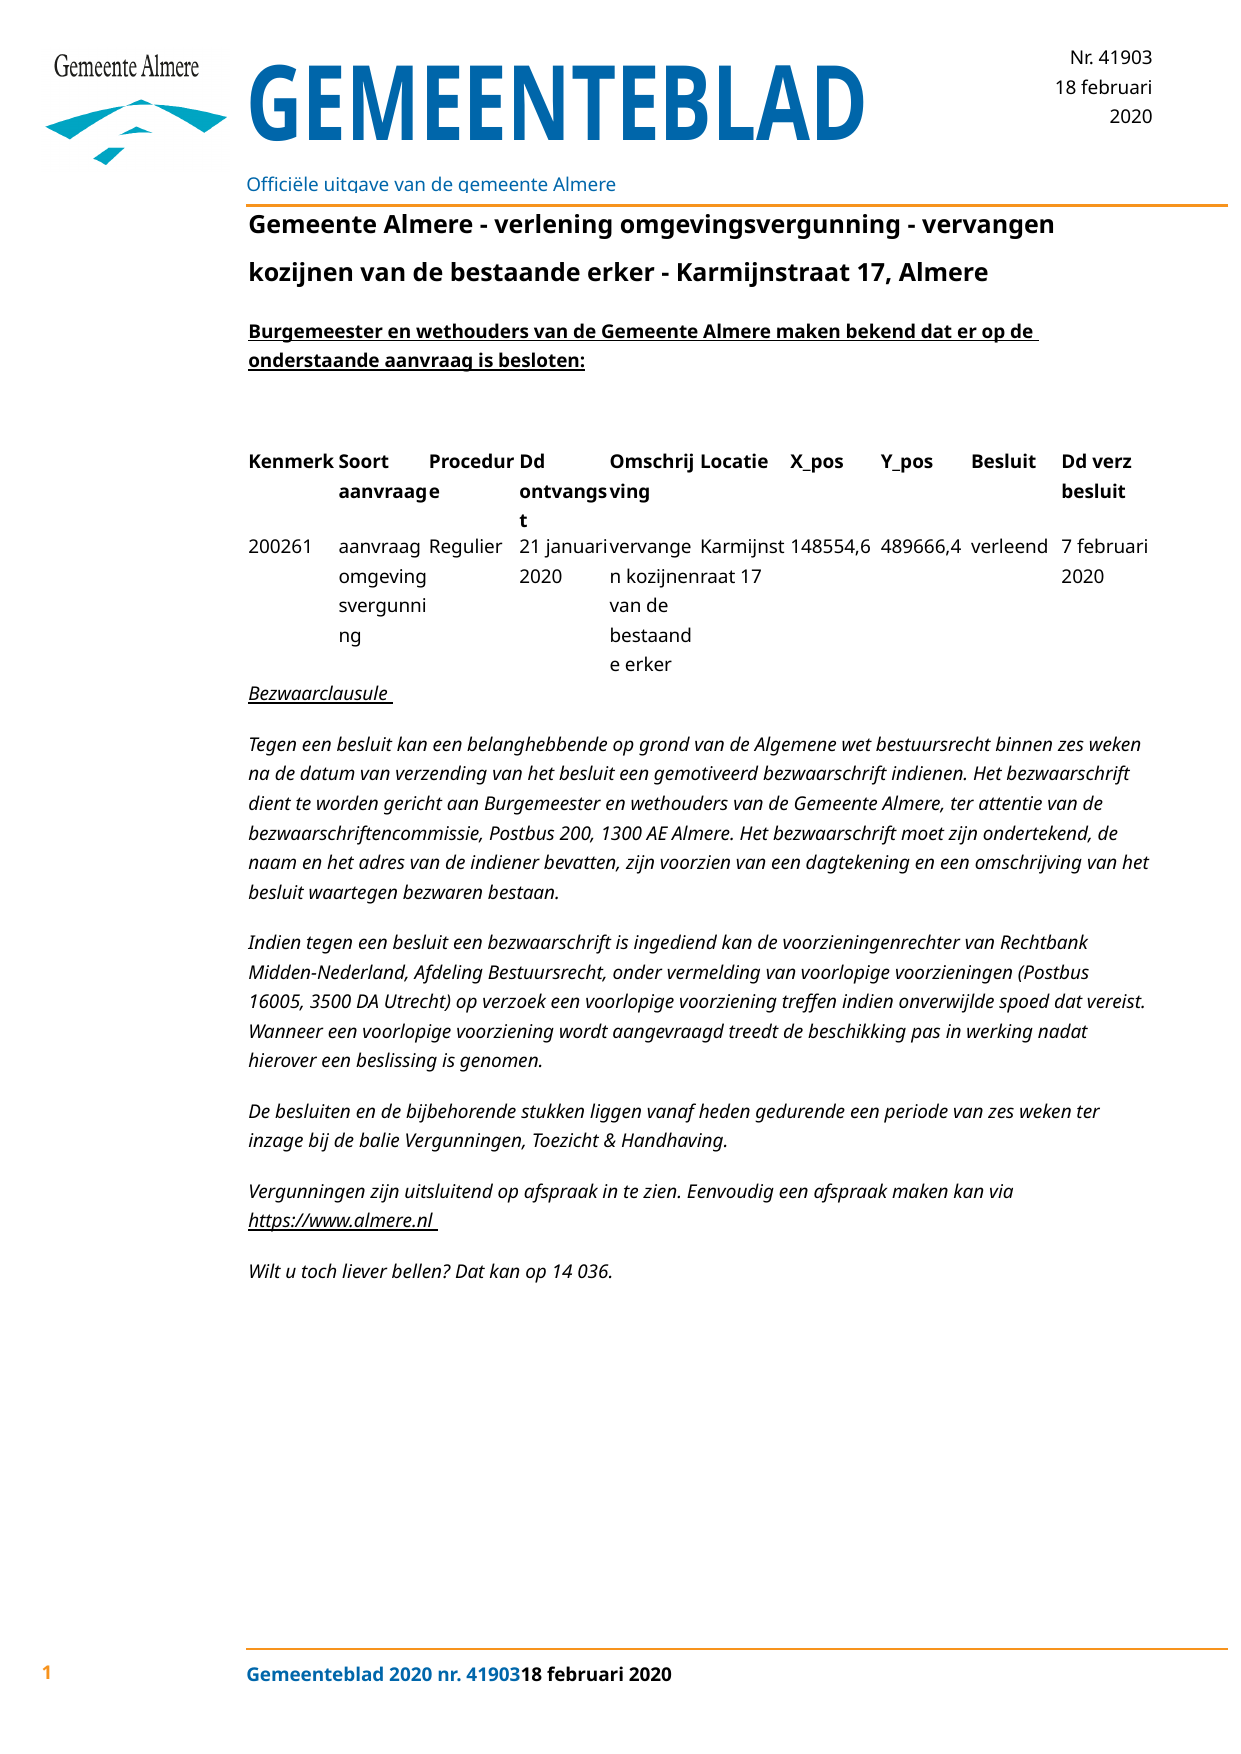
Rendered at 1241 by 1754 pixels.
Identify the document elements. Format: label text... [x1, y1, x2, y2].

table_header X_pos [790, 449, 881, 533]
text Wilt u toch liever bellen? Dat kan op 14 036. [248, 1258, 1152, 1284]
text Gemeente Almere - verlening omgevingsvergunning - vervangen kozijnen van de bestaande erker - Karmijnstraat 17, Almere [248, 207, 1152, 288]
table_header Dd ontvangst [519, 449, 609, 533]
text Burgemeester en wethouders van de Gemeente Almere maken bekend dat er op de onderstaande aanvraag is besloten: [248, 318, 1152, 373]
text Tegen een besluit kan een belanghebbende op grond van de Algemene wet bestuursrecht binnen zes weken na de datum van verzending van het besluit een gemotiveerd bezwaarschrift indienen. Het bezwaarschrift dient te worden gericht aan Burgemeester en wethouders van de Gemeente Almere, ter attentie van de bezwaarschriftencommissie, Postbus 200, 1300 AE Almere. Het bezwaarschrift moet zijn ondertekend, de naam en het adres van de indiener bevatten, zijn voorzien van een dagtekening en een omschrijving van het besluit waartegen bezwaren bestaan. [248, 731, 1152, 905]
table_header Soort aanvraag [338, 449, 429, 533]
table_header Besluit [971, 449, 1061, 533]
table_cell Regulier [429, 533, 519, 677]
table_header Locatie [700, 449, 790, 533]
table_header Kenmerk [248, 449, 338, 533]
table_cell verleend [971, 533, 1061, 677]
table_header Dd verz besluit [1061, 449, 1152, 533]
table_cell aanvraag omgevingsvergunning [338, 533, 429, 677]
table_cell Karmijnstraat 17 [700, 533, 790, 677]
text Bezwaarclausule [248, 681, 1152, 706]
text De besluiten en de bijbehorende stukken liggen vanaf heden gedurende een periode van zes weken ter inzage bij de balie Vergunningen, Toezicht & Handhaving. [248, 1098, 1152, 1153]
table_header Procedure [429, 449, 519, 533]
table_cell 200261 [248, 533, 338, 677]
table_cell 7 februari 2020 [1061, 533, 1152, 677]
table_cell 489666,4 [881, 533, 971, 677]
table_cell 148554,6 [790, 533, 881, 677]
picture [41, 47, 231, 172]
text Vergunningen zijn uitsluitend op afspraak in te zien. Eenvoudig een afspraak maken kan via https://www.almere.nl [248, 1178, 1152, 1233]
table_cell vervangen kozijnen van de bestaande erker [609, 533, 700, 677]
table_cell 21 januari 2020 [519, 533, 609, 677]
text Indien tegen een besluit een bezwaarschrift is ingediend kan de voorzieningenrechter van Rechtbank Midden-Nederland, Afdeling Bestuursrecht, onder vermelding van voorlopige voorzieningen (Postbus 16005, 3500 DA Utrecht) op verzoek een voorlopige voorziening treffen indien onverwijlde spoed dat vereist. Wanneer een voorlopige voorziening wordt aangevraagd treedt de beschikking pas in werking nadat hierover een beslissing is genomen. [248, 929, 1152, 1073]
table_header Y_pos [881, 449, 971, 533]
table_header Omschrijving [609, 449, 700, 533]
